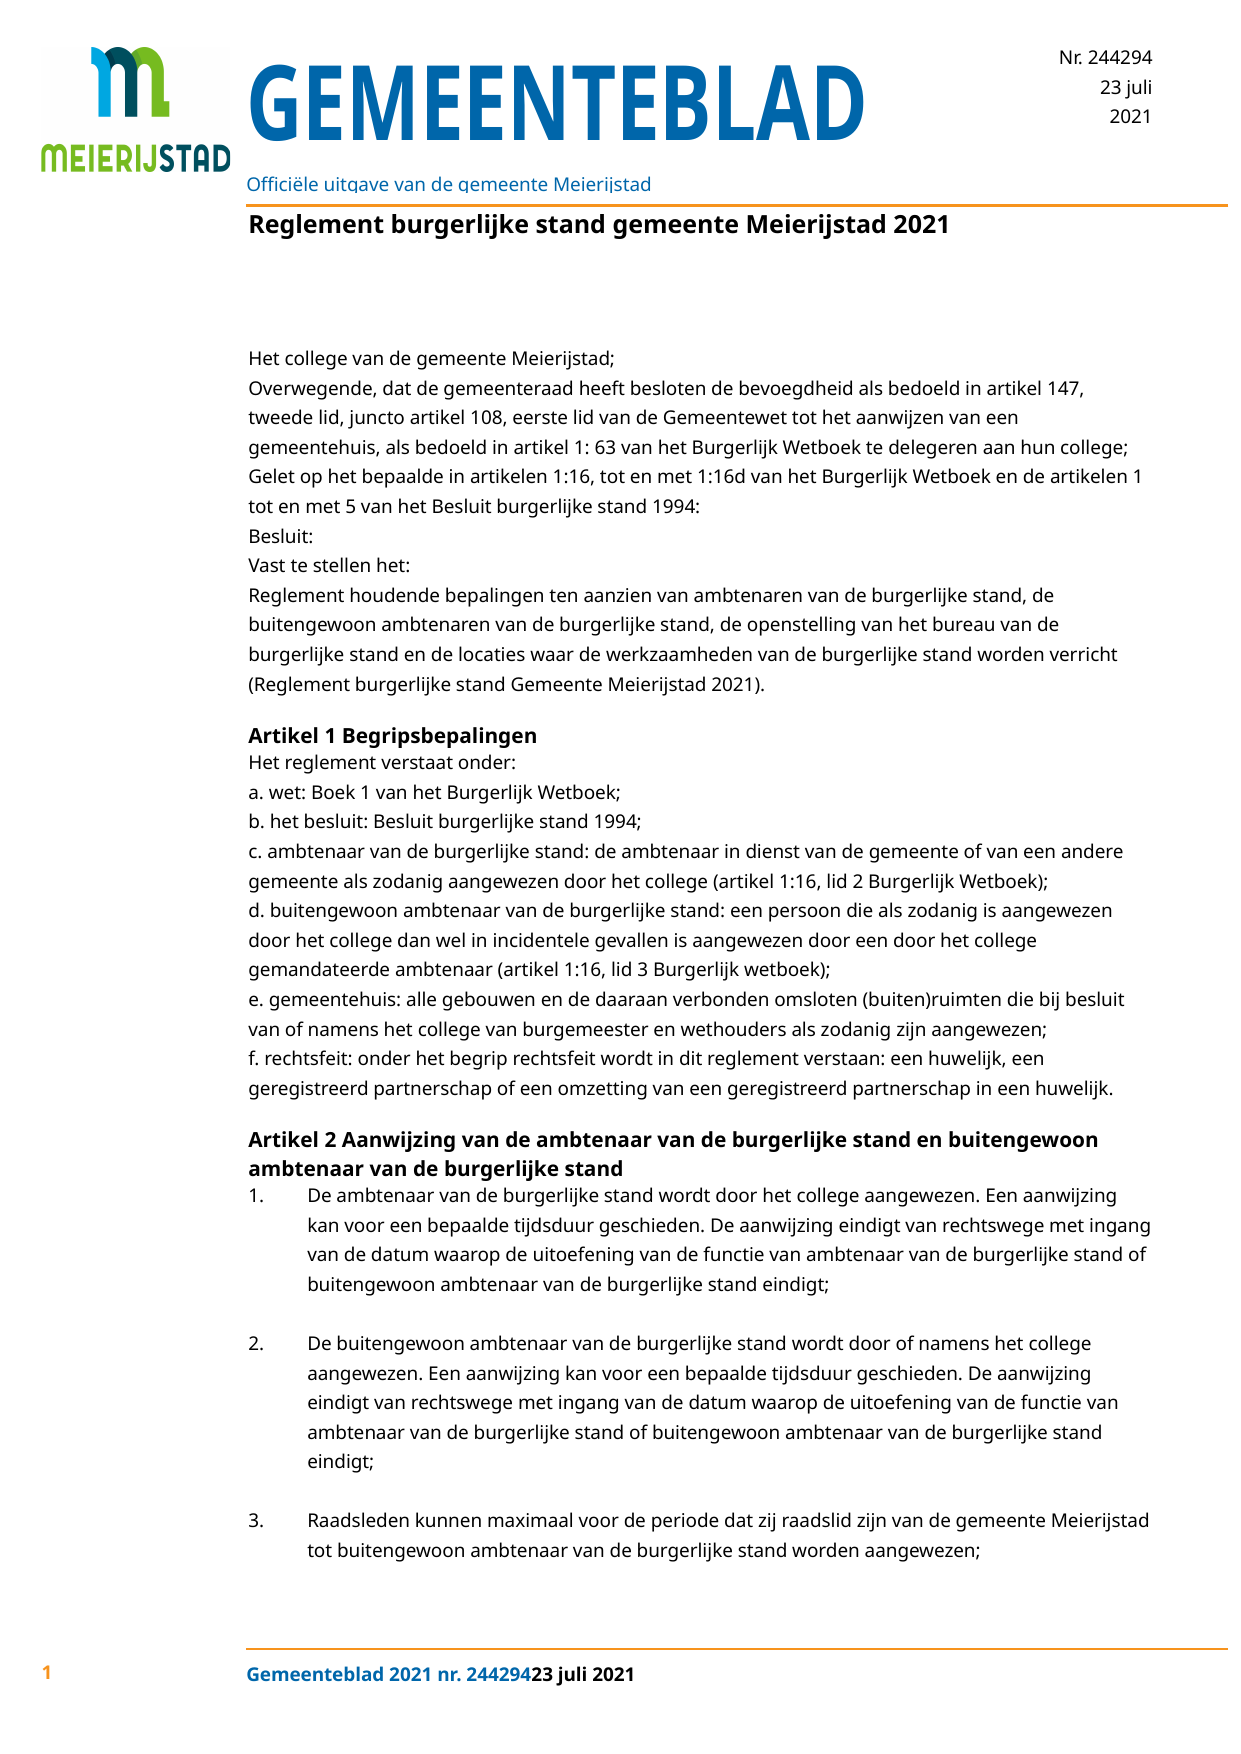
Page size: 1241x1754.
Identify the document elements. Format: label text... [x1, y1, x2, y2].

text e. gemeentehuis: alle gebouwen en de daaraan verbonden omsloten (buiten)ruimten die bij besluit van of namens het college van burgemeester en wethouders als zodanig zijn aangewezen; [248, 986, 1152, 1042]
text Gelet op het bepaalde in artikelen 1:16, tot en met 1:16d van het Burgerlijk Wetboek en de artikelen 1 tot en met 5 van het Besluit burgerlijke stand 1994: [248, 464, 1152, 519]
text Vast te stellen het: [248, 552, 1152, 578]
picture [41, 47, 231, 172]
text b. het besluit: Besluit burgerlijke stand 1994; [248, 809, 1152, 834]
list De buitengewoon ambtenaar van de burgerlijke stand wordt door of namens het college aangewezen. Een aanwijzing kan voor een bepaalde tijdsduur geschieden. De aanwijzing eindigt van rechtswege met ingang van de datum waarop de uitoefening van de functie van ambtenaar van de burgerlijke stand of buitengewoon ambtenaar van de burgerlijke stand eindigt; [248, 1330, 1152, 1474]
text a. wet: Boek 1 van het Burgerlijk Wetboek; [248, 779, 1152, 805]
list Raadsleden kunnen maximaal voor de periode dat zij raadslid zijn van de gemeente Meierijstad tot buitengewoon ambtenaar van de burgerlijke stand worden aangewezen; [248, 1508, 1152, 1563]
text d. buitengewoon ambtenaar van de burgerlijke stand: een persoon die als zodanig is aangewezen door het college dan wel in incidentele gevallen is aangewezen door een door het college gemandateerde ambtenaar (artikel 1:16, lid 3 Burgerlijk wetboek); [248, 897, 1152, 982]
text Reglement houdende bepalingen ten aanzien van ambtenaren van de burgerlijke stand, de buitengewoon ambtenaren van de burgerlijke stand, de openstelling van het bureau van de burgerlijke stand en de locaties waar de werkzaamheden van de burgerlijke stand worden verricht (Reglement burgerlijke stand Gemeente Meierijstad 2021). [248, 582, 1152, 696]
text f. rechtsfeit: onder het begrip rechtsfeit wordt in dit reglement verstaan: een huwelijk, een geregistreerd partnerschap of een omzetting van een geregistreerd partnerschap in een huwelijk. [248, 1045, 1152, 1101]
text Besluit: [248, 523, 1152, 548]
text Het college van de gemeente Meierijstad; [248, 345, 1152, 371]
text Overwegende, dat de gemeenteraad heeft besloten de bevoegdheid als bedoeld in artikel 147, tweede lid, juncto artikel 108, eerste lid van de Gemeentewet tot het aanwijzen van een gemeentehuis, als bedoeld in artikel 1: 63 van het Burgerlijk Wetboek te delegeren aan hun college; [248, 375, 1152, 460]
text Artikel 1 Begripsbepalingen [248, 721, 1152, 749]
text Het reglement verstaat onder: [248, 749, 1152, 775]
text c. ambtenaar van de burgerlijke stand: de ambtenaar in dienst van de gemeente of van een andere gemeente als zodanig aangewezen door het college (artikel 1:16, lid 2 Burgerlijk Wetboek); [248, 838, 1152, 894]
text Reglement burgerlijke stand gemeente Meierijstad 2021 [248, 207, 1152, 241]
text Artikel 2 Aanwijzing van de ambtenaar van de burgerlijke stand en buitengewoon ambtenaar van de burgerlijke stand [248, 1125, 1152, 1182]
list De ambtenaar van de burgerlijke stand wordt door het college aangewezen. Een aanwijzing kan voor een bepaalde tijdsduur geschieden. De aanwijzing eindigt van rechtswege met ingang van de datum waarop de uitoefening van de functie van ambtenaar van de burgerlijke stand of buitengewoon ambtenaar van de burgerlijke stand eindigt; [248, 1182, 1152, 1297]
